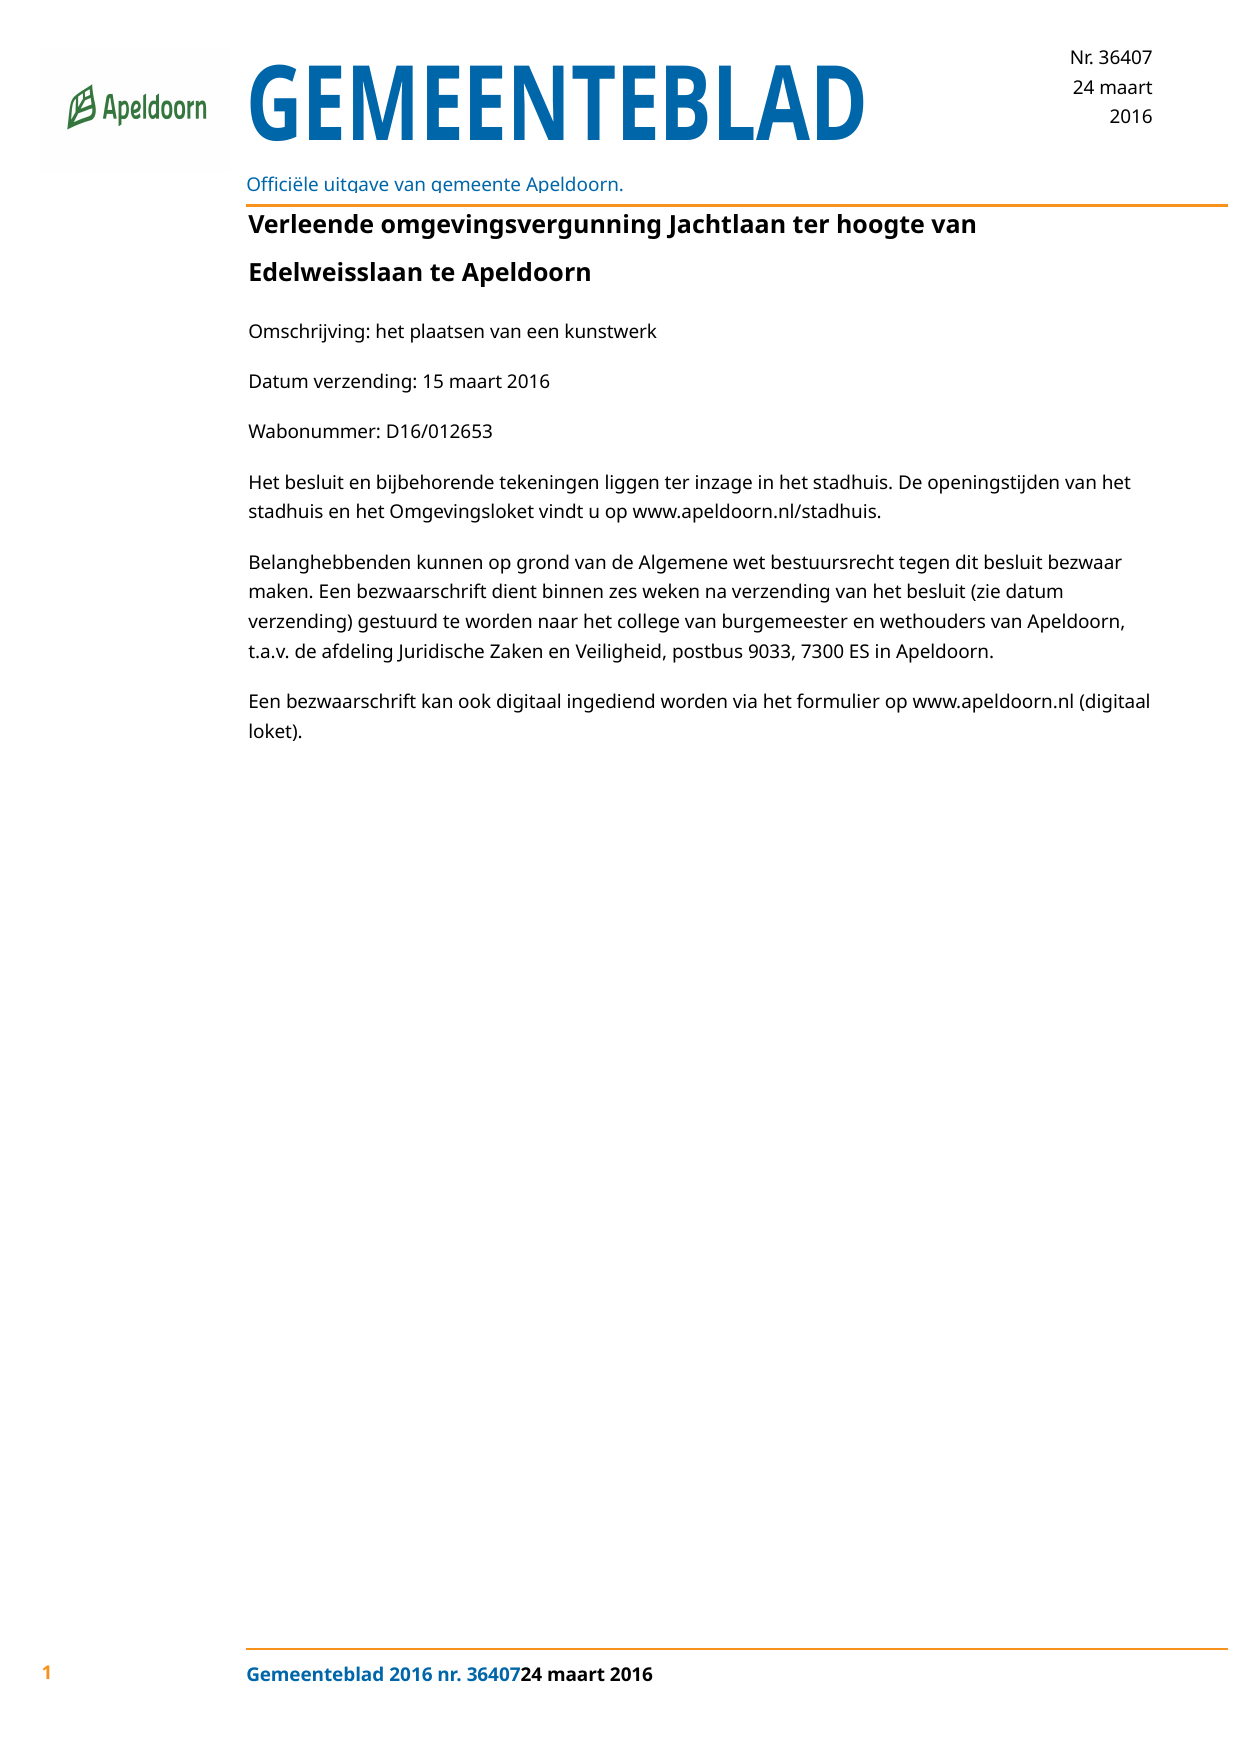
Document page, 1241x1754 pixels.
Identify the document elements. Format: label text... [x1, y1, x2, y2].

text Een bezwaarschrift kan ook digitaal ingediend worden via het formulier op www.apeldoorn.nl (digitaal loket). [248, 688, 1152, 744]
text Het besluit en bijbehorende tekeningen liggen ter inzage in het stadhuis. De openingstijden van het stadhuis en het Omgevingsloket vindt u op www.apeldoorn.nl/stadhuis. [248, 469, 1152, 524]
text Omschrijving: het plaatsen van een kunstwerk [248, 318, 1152, 344]
text Verleende omgevingsvergunning Jachtlaan ter hoogte van Edelweisslaan te Apeldoorn [248, 207, 1152, 288]
picture [41, 47, 231, 172]
text Wabonummer: D16/012653 [248, 419, 1152, 444]
text Belanghebbenden kunnen op grond van de Algemene wet bestuursrecht tegen dit besluit bezwaar maken. Een bezwaarschrift dient binnen zes weken na verzending van het besluit (zie datum verzending) gestuurd te worden naar het college van burgemeester en wethouders van Apeldoorn, t.a.v. de afdeling Juridische Zaken en Veiligheid, postbus 9033, 7300 ES in Apeldoorn. [248, 549, 1152, 664]
text Datum verzending: 15 maart 2016 [248, 368, 1152, 394]
